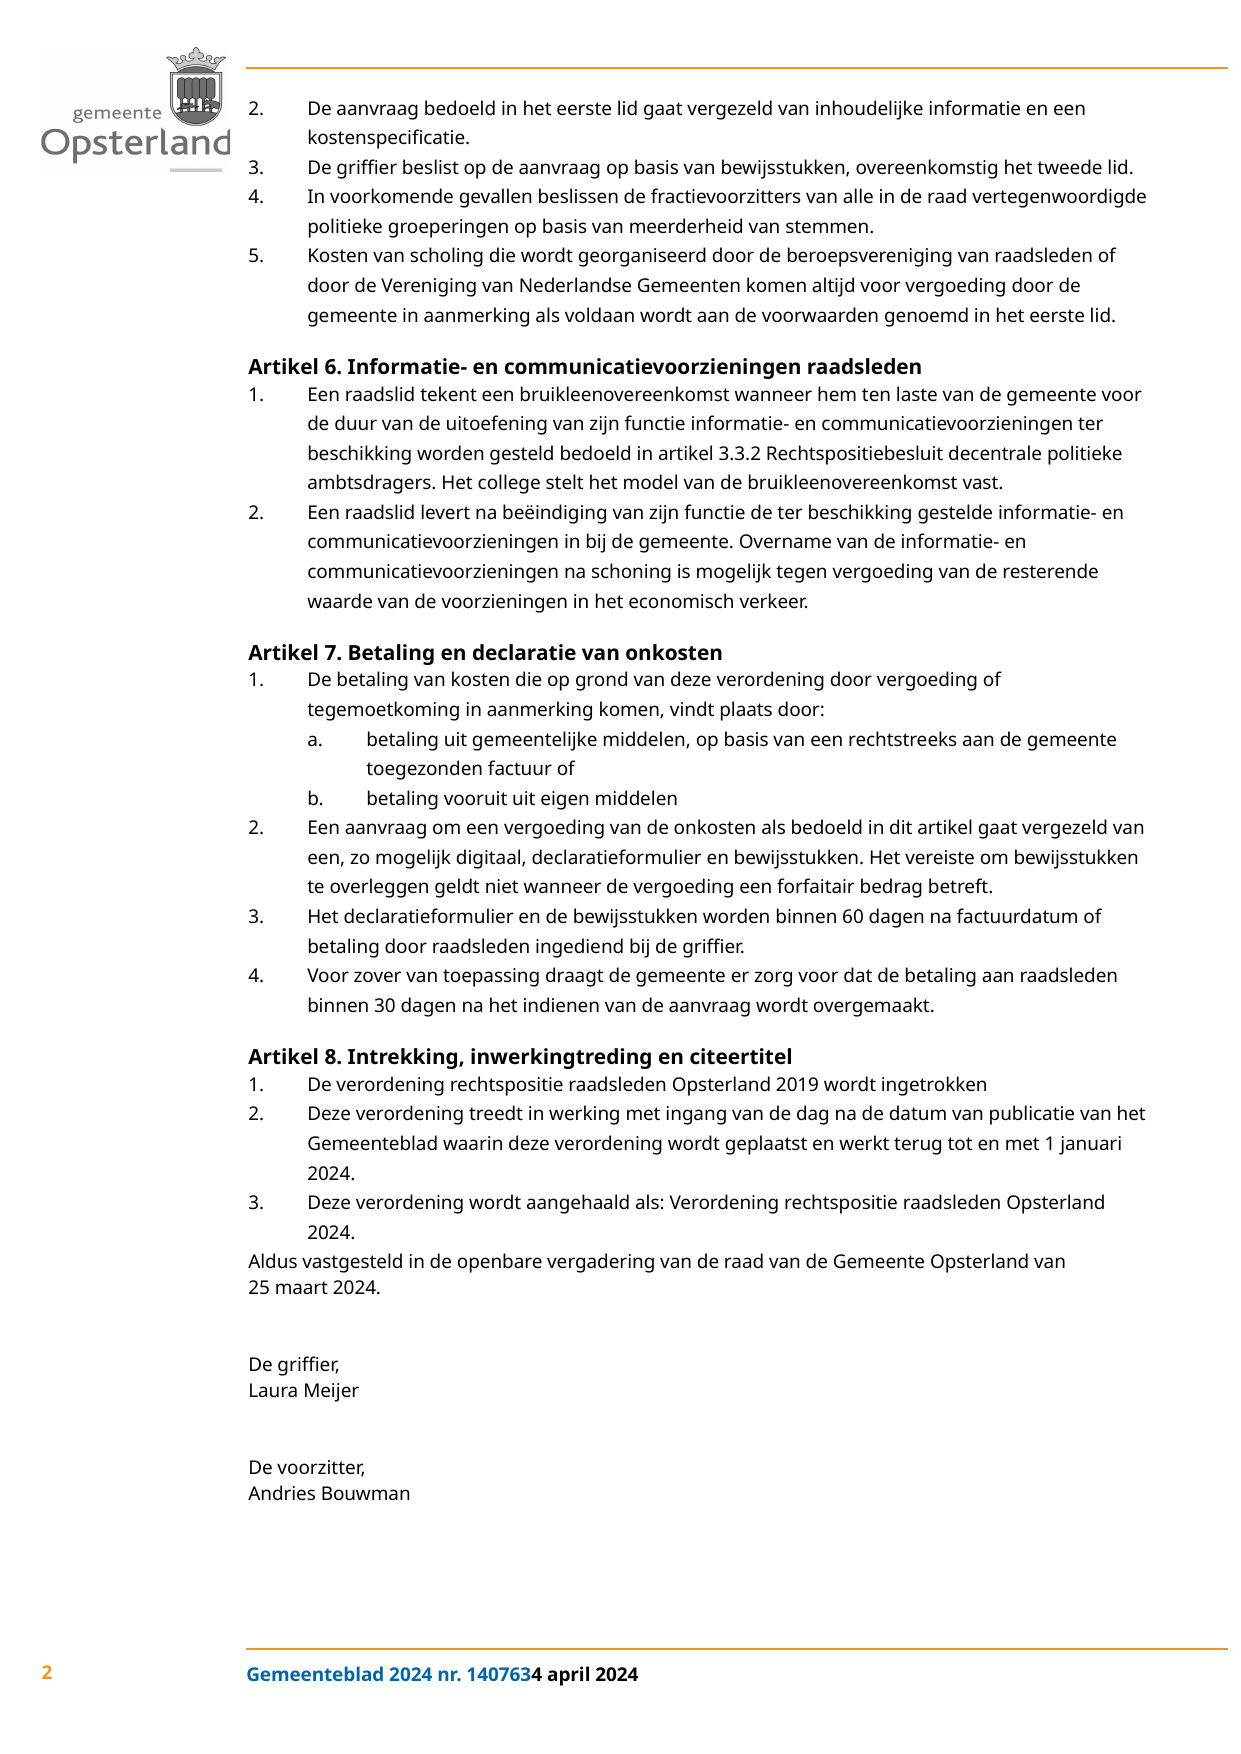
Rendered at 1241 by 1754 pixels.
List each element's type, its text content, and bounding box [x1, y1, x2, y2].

text Andries Bouwman [248, 1480, 1152, 1506]
picture [41, 47, 231, 172]
list Deze verordening treedt in werking met ingang van de dag na de datum van publicatie van het Gemeenteblad waarin deze verordening wordt geplaatst en werkt terug tot en met 1 januari 2024. [248, 1101, 1152, 1185]
list De aanvraag bedoeld in het eerste lid gaat vergezeld van inhoudelijke informatie en een kostenspecificatie. [248, 95, 1152, 150]
list In voorkomende gevallen beslissen de fractievoorzitters van alle in de raad vertegenwoordigde politieke groeperingen op basis van meerderheid van stemmen. [248, 183, 1152, 239]
text Laura Meijer [248, 1377, 1152, 1403]
list De betaling van kosten die op grond van deze verordening door vergoeding of tegemoetkoming in aanmerking komen, vindt plaats door: [248, 667, 1152, 722]
list Het declaratieformulier en de bewijsstukken worden binnen 60 dagen na factuurdatum of betaling door raadsleden ingediend bij de griffier. [248, 903, 1152, 959]
list Deze verordening wordt aangehaald als: Verordening rechtspositie raadsleden Opsterland 2024. [248, 1189, 1152, 1244]
text Aldus vastgesteld in de openbare vergadering van de raad van de Gemeente Opsterland van [248, 1248, 1152, 1274]
list Kosten van scholing die wordt georganiseerd door de beroepsvereniging van raadsleden of door de Vereniging van Nederlandse Gemeenten komen altijd voor vergoeding door de gemeente in aanmerking als voldaan wordt aan de voorwaarden genoemd in het eerste lid. [248, 243, 1152, 328]
list Een aanvraag om een vergoeding van de onkosten als bedoeld in dit artikel gaat vergezeld van een, zo mogelijk digitaal, declaratieformulier en bewijsstukken. Het vereiste om bewijsstukken te overleggen geldt niet wanneer de vergoeding een forfaitair bedrag betreft. [248, 814, 1152, 899]
text De griffier, [248, 1351, 1152, 1377]
list Een raadslid tekent een bruikleenovereenkomst wanneer hem ten laste van de gemeente voor de duur van de uitoefening van zijn functie informatie- en communicatievoorzieningen ter beschikking worden gesteld bedoeld in artikel 3.3.2 Rechtspositiebesluit decentrale politieke ambtsdragers. Het college stelt het model van de bruikleenovereenkomst vast. [248, 381, 1152, 495]
list betaling uit gemeentelijke middelen, op basis van een rechtstreeks aan de gemeente toegezonden factuur of [307, 726, 1152, 781]
text Artikel 8. Intrekking, inwerkingtreding en citeertitel [248, 1042, 1152, 1071]
list betaling vooruit uit eigen middelen [307, 785, 1152, 811]
list Een raadslid levert na beëindiging van zijn functie de ter beschikking gestelde informatie- en communicatievoorzieningen in bij de gemeente. Overname van de informatie- en communicatievoorzieningen na schoning is mogelijk tegen vergoeding van de resterende waarde van de voorzieningen in het economisch verkeer. [248, 499, 1152, 613]
text 25 maart 2024. [248, 1274, 1152, 1300]
list De verordening rechtspositie raadsleden Opsterland 2019 wordt ingetrokken [248, 1071, 1152, 1097]
text Artikel 7. Betaling en declaratie van onkosten [248, 638, 1152, 667]
list De griffier beslist op de aanvraag op basis van bewijsstukken, overeenkomstig het tweede lid. [248, 154, 1152, 180]
text Artikel 6. Informatie- en communicatievoorzieningen raadsleden [248, 352, 1152, 381]
list Voor zover van toepassing draagt de gemeente er zorg voor dat de betaling aan raadsleden binnen 30 dagen na het indienen van de aanvraag wordt overgemaakt. [248, 962, 1152, 1018]
text De voorzitter, [248, 1454, 1152, 1480]
